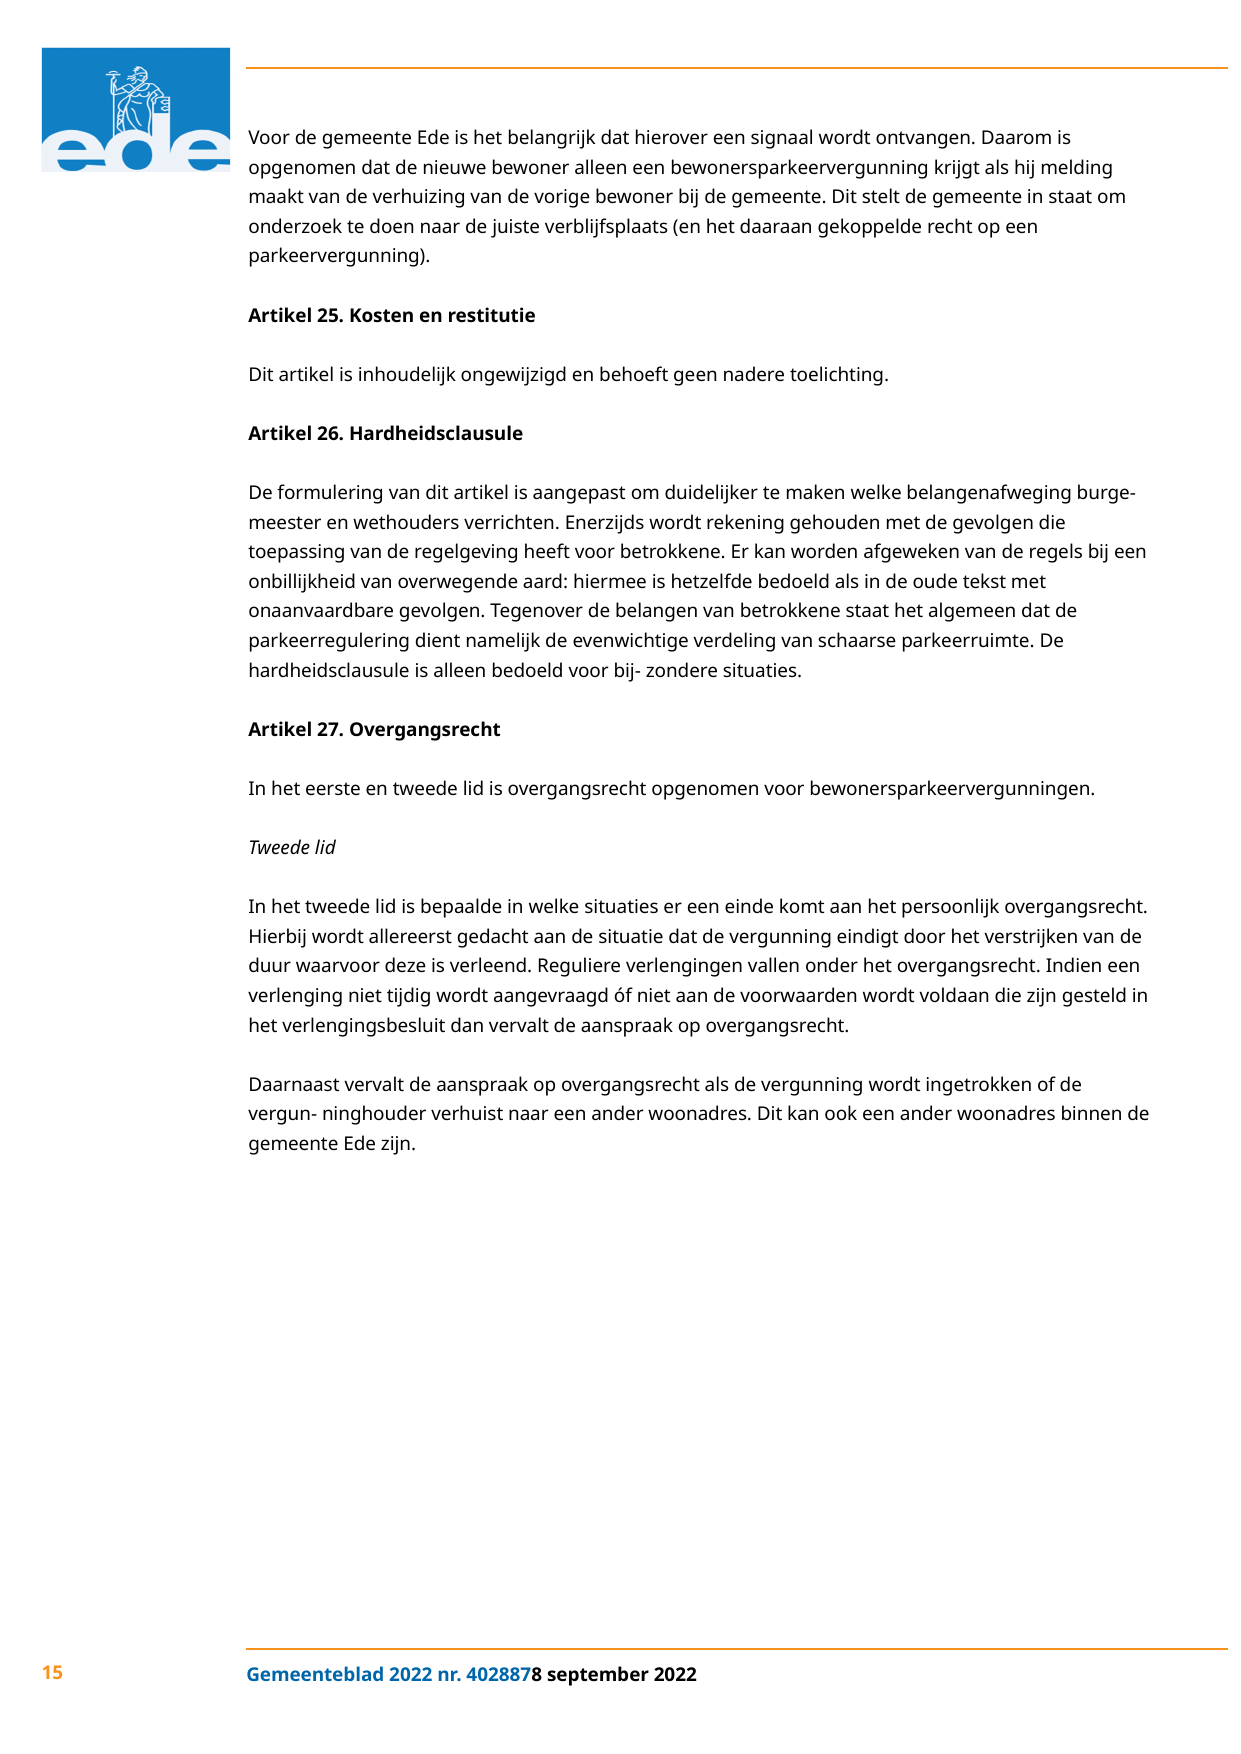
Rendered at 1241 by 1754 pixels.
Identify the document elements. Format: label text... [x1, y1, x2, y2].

text Daarnaast vervalt de aanspraak op overgangsrecht als de vergunning wordt ingetrokken of de vergun- ninghouder verhuist naar een ander woonadres. Dit kan ook een ander woonadres binnen de gemeente Ede zijn. [248, 1071, 1152, 1156]
text De formulering van dit artikel is aangepast om duidelijker te maken welke belangenafweging burge- meester en wethouders verrichten. Enerzijds wordt rekening gehouden met de gevolgen die toepassing van de regelgeving heeft voor betrokkene. Er kan worden afgeweken van de regels bij een onbillijkheid van overwegende aard: hiermee is hetzelfde bedoeld als in de oude tekst met onaanvaardbare gevolgen. Tegenover de belangen van betrokkene staat het algemeen dat de parkeerregulering dient namelijk de evenwichtige verdeling van schaarse parkeerruimte. De hardheidsclausule is alleen bedoeld voor bij- zondere situaties. [248, 479, 1152, 683]
picture [41, 47, 231, 172]
text Tweede lid [248, 834, 1152, 860]
text In het eerste en tweede lid is overgangsrecht opgenomen voor bewonersparkeervergunningen. [248, 775, 1152, 801]
text Artikel 27. Overgangsrecht [248, 716, 1152, 742]
text Voor de gemeente Ede is het belangrijk dat hierover een signaal wordt ontvangen. Daarom is opgenomen dat de nieuwe bewoner alleen een bewonersparkeervergunning krijgt als hij melding maakt van de verhuizing van de vorige bewoner bij de gemeente. Dit stelt de gemeente in staat om onderzoek te doen naar de juiste verblijfsplaats (en het daaraan gekoppelde recht op een parkeervergunning). [248, 124, 1152, 268]
text Artikel 25. Kosten en restitutie [248, 302, 1152, 328]
text Artikel 26. Hardheidsclausule [248, 420, 1152, 446]
text Dit artikel is inhoudelijk ongewijzigd en behoeft geen nadere toelichting. [248, 361, 1152, 387]
text In het tweede lid is bepaalde in welke situaties er een einde komt aan het persoonlijk overgangsrecht. Hierbij wordt allereerst gedacht aan de situatie dat de vergunning eindigt door het verstrijken van de duur waarvoor deze is verleend. Reguliere verlengingen vallen onder het overgangsrecht. Indien een verlenging niet tijdig wordt aangevraagd óf niet aan de voorwaarden wordt voldaan die zijn gesteld in het verlengingsbesluit dan vervalt de aanspraak op overgangsrecht. [248, 893, 1152, 1038]
